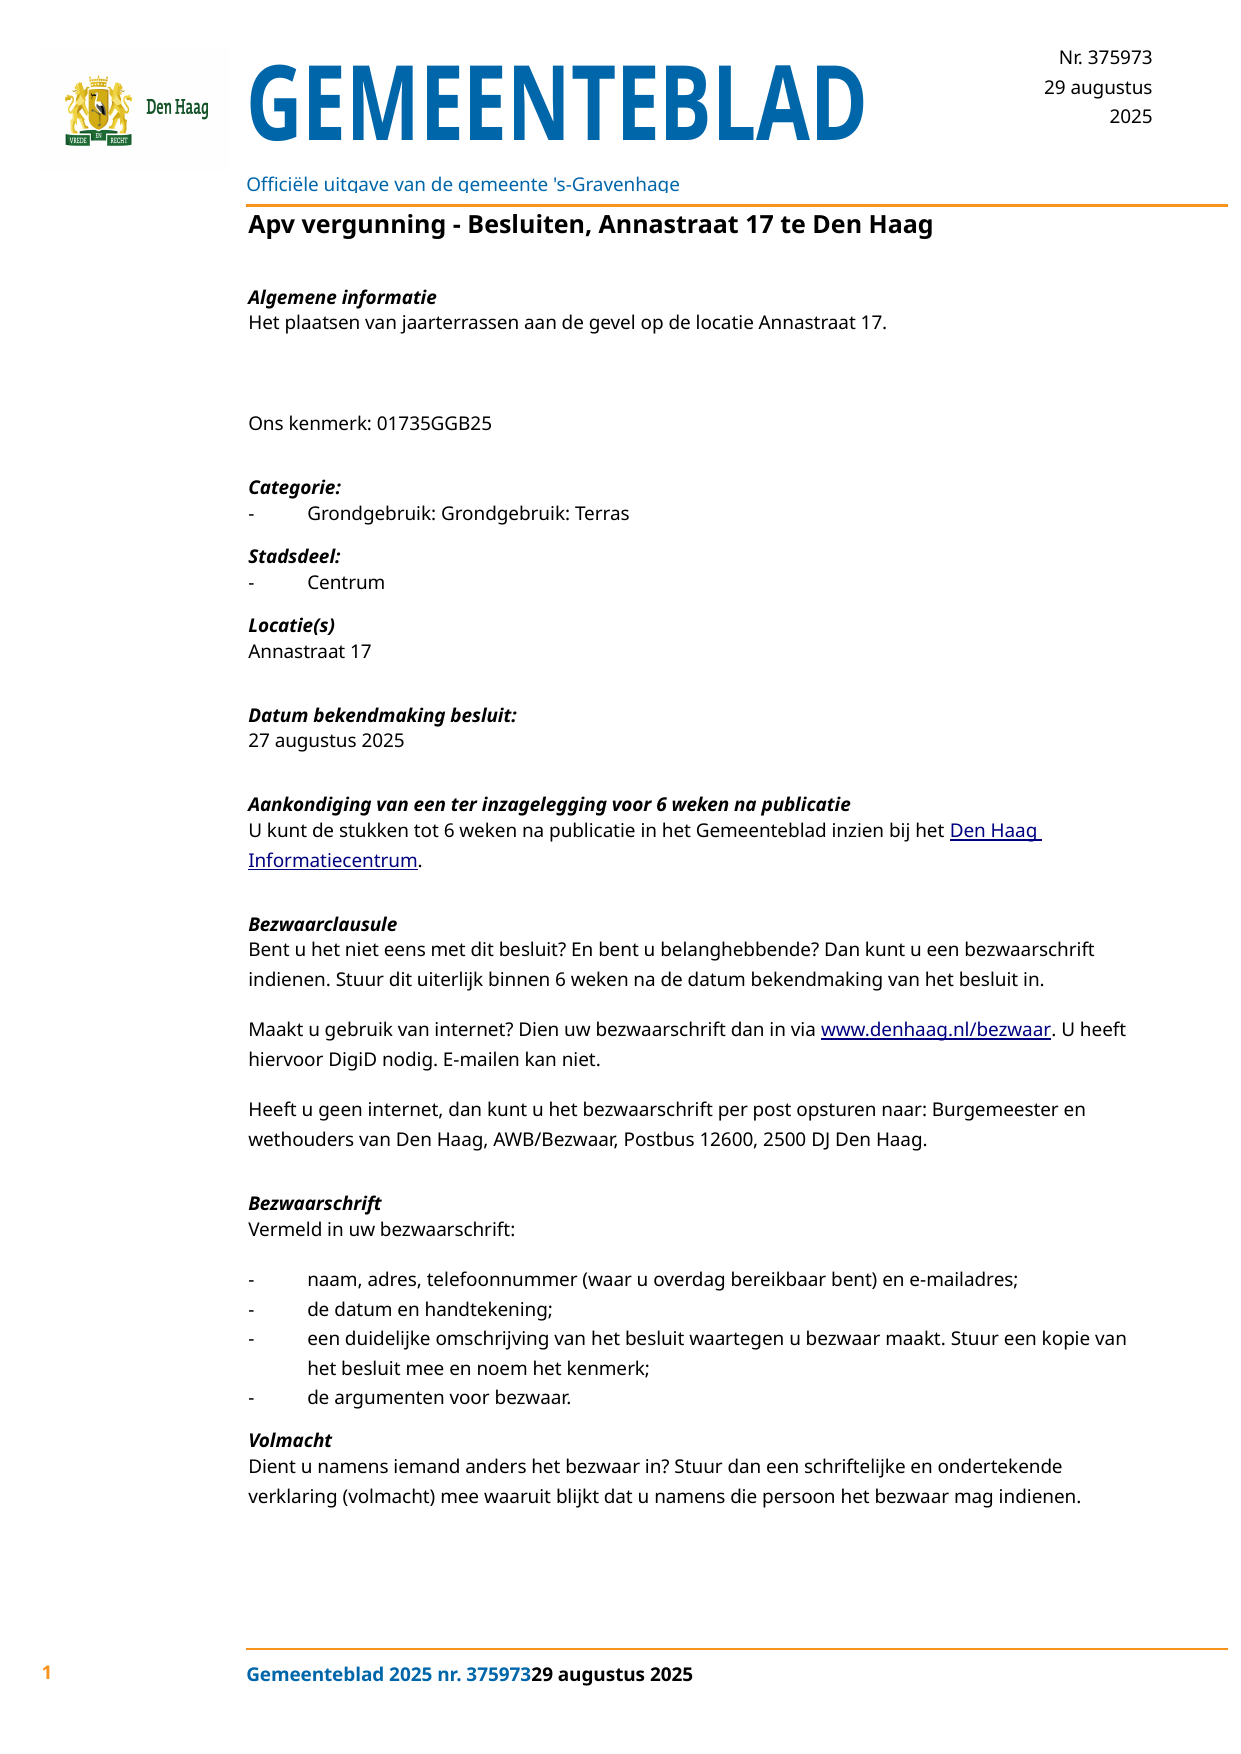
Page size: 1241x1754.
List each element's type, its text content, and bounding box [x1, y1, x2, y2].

text Volmacht [248, 1428, 1152, 1453]
text Bent u het niet eens met dit besluit? En bent u belanghebbende? Dan kunt u een bezwaarschrift indienen. Stuur dit uiterlijk binnen 6 weken na de datum bekendmaking van het besluit in. [248, 936, 1152, 992]
text Annastraat 17 [248, 638, 1152, 663]
text Heeft u geen internet, dan kunt u het bezwaarschrift per post opsturen naar: Burgemeester en wethouders van Den Haag, AWB/Bezwaar, Postbus 12600, 2500 DJ Den Haag. [248, 1096, 1152, 1152]
list naam, adres, telefoonnummer (waar u overdag bereikbaar bent) en e-mailadres; [248, 1266, 1152, 1292]
text Ons kenmerk: 01735GGB25 [248, 410, 1152, 436]
picture [41, 47, 231, 172]
text Dient u namens iemand anders het bezwaar in? Stuur dan een schriftelijke en ondertekende verklaring (volmacht) mee waaruit blijkt dat u namens die persoon het bezwaar mag indienen. [248, 1453, 1152, 1509]
text Datum bekendmaking besluit: [248, 702, 1152, 727]
text Bezwaarschrift [248, 1190, 1152, 1216]
list de argumenten voor bezwaar. [248, 1384, 1152, 1410]
text Stadsdeel: [248, 543, 1152, 569]
text Aankondiging van een ter inzagelegging voor 6 weken na publicatie [248, 791, 1152, 817]
text Vermeld in uw bezwaarschrift: [248, 1216, 1152, 1241]
list de datum en handtekening; [248, 1296, 1152, 1321]
text U kunt de stukken tot 6 weken na publicatie in het Gemeenteblad inzien bij het Den Haag Informatiecentrum. [248, 817, 1152, 872]
text Bezwaarclausule [248, 911, 1152, 936]
text Apv vergunning - Besluiten, Annastraat 17 te Den Haag [248, 207, 1152, 241]
text Categorie: [248, 474, 1152, 500]
list Grondgebruik: Grondgebruik: Terras [248, 500, 1152, 526]
text 27 augustus 2025 [248, 727, 1152, 753]
text Algemene informatie [248, 284, 1152, 309]
text Locatie(s) [248, 612, 1152, 638]
list Centrum [248, 569, 1152, 595]
text Maakt u gebruik van internet? Dien uw bezwaarschrift dan in via www.denhaag.nl/bezwaar. U heeft hiervoor DigiD nodig. E-mailen kan niet. [248, 1016, 1152, 1072]
text Het plaatsen van jaarterrassen aan de gevel op de locatie Annastraat 17. [248, 309, 1152, 335]
list een duidelijke omschrijving van het besluit waartegen u bezwaar maakt. Stuur een kopie van het besluit mee en noem het kenmerk; [248, 1325, 1152, 1381]
